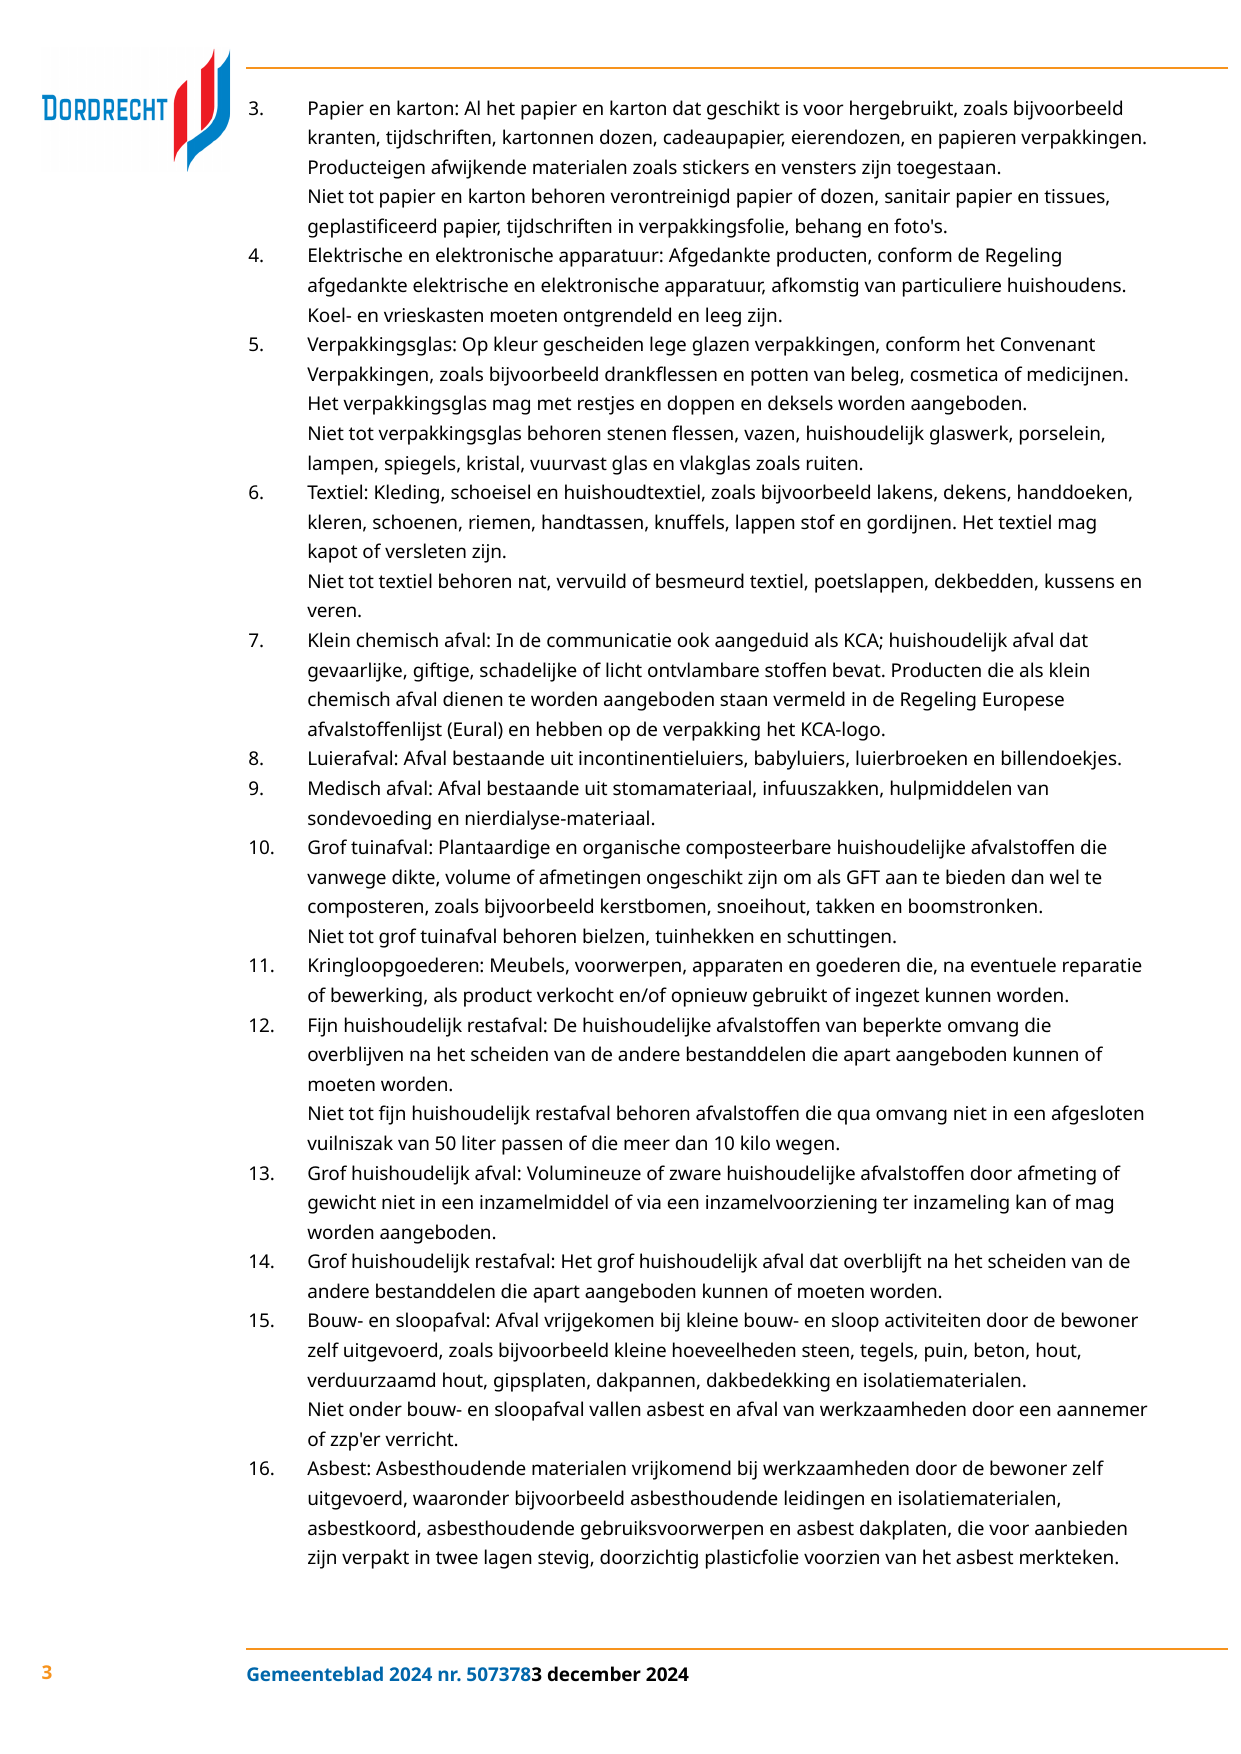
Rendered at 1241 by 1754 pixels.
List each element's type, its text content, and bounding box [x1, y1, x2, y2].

list Klein chemisch afval: In de communicatie ook aangeduid als KCA; huishoudelijk afval dat gevaarlijke, giftige, schadelijke of licht ontvlambare stoffen bevat. Producten die als klein chemisch afval dienen te worden aangeboden staan vermeld in de Regeling Europese afvalstoffenlijst (Eural) en hebben op de verpakking het KCA-logo. [248, 627, 1152, 742]
list Niet tot fijn huishoudelijk restafval behoren afvalstoffen die qua omvang niet in een afgesloten vuilniszak van 50 liter passen of die meer dan 10 kilo wegen. [248, 1101, 1152, 1156]
list Bouw- en sloopafval: Afval vrijgekomen bij kleine bouw- en sloop activiteiten door de bewoner zelf uitgevoerd, zoals bijvoorbeeld kleine hoeveelheden steen, tegels, puin, beton, hout, verduurzaamd hout, gipsplaten, dakpannen, dakbedekking en isolatiematerialen. [248, 1308, 1152, 1393]
list Grof huishoudelijk restafval: Het grof huishoudelijk afval dat overblijft na het scheiden van de andere bestanddelen die apart aangeboden kunnen of moeten worden. [248, 1248, 1152, 1304]
list Niet tot grof tuinafval behoren bielzen, tuinhekken en schuttingen. [248, 923, 1152, 949]
list Papier en karton: Al het papier en karton dat geschikt is voor hergebruikt, zoals bijvoorbeeld kranten, tijdschriften, kartonnen dozen, cadeaupapier, eierendozen, en papieren verpakkingen. Producteigen afwijkende materialen zoals stickers en vensters zijn toegestaan. [248, 95, 1152, 180]
list Luierafval: Afval bestaande uit incontinentieluiers, babyluiers, luierbroeken en billendoekjes. [248, 746, 1152, 771]
list Medisch afval: Afval bestaande uit stomamateriaal, infuuszakken, hulpmiddelen van sondevoeding en nierdialyse-materiaal. [248, 775, 1152, 831]
list Asbest: Asbesthoudende materialen vrijkomend bij werkzaamheden door de bewoner zelf uitgevoerd, waaronder bijvoorbeeld asbesthoudende leidingen en isolatiematerialen, asbestkoord, asbesthoudende gebruiksvoorwerpen en asbest dakplaten, die voor aanbieden zijn verpakt in twee lagen stevig, doorzichtig plasticfolie voorzien van het asbest merkteken. [248, 1456, 1152, 1570]
list Niet tot papier en karton behoren verontreinigd papier of dozen, sanitair papier en tissues, geplastificeerd papier, tijdschriften in verpakkingsfolie, behang en foto's. [248, 183, 1152, 239]
list Elektrische en elektronische apparatuur: Afgedankte producten, conform de Regeling afgedankte elektrische en elektronische apparatuur, afkomstig van particuliere huishoudens. Koel- en vrieskasten moeten ontgrendeld en leeg zijn. [248, 243, 1152, 328]
list Verpakkingsglas: Op kleur gescheiden lege glazen verpakkingen, conform het Convenant Verpakkingen, zoals bijvoorbeeld drankflessen en potten van beleg, cosmetica of medicijnen. Het verpakkingsglas mag met restjes en doppen en deksels worden aangeboden. [248, 331, 1152, 416]
list Grof tuinafval: Plantaardige en organische composteerbare huishoudelijke afvalstoffen die vanwege dikte, volume of afmetingen ongeschikt zijn om als GFT aan te bieden dan wel te composteren, zoals bijvoorbeeld kerstbomen, snoeihout, takken en boomstronken. [248, 834, 1152, 919]
list Textiel: Kleding, schoeisel en huishoudtextiel, zoals bijvoorbeeld lakens, dekens, handdoeken, kleren, schoenen, riemen, handtassen, knuffels, lappen stof en gordijnen. Het textiel mag kapot of versleten zijn. [248, 479, 1152, 564]
list Grof huishoudelijk afval: Volumineuze of zware huishoudelijke afvalstoffen door afmeting of gewicht niet in een inzamelmiddel of via een inzamelvoorziening ter inzameling kan of mag worden aangeboden. [248, 1160, 1152, 1245]
list Niet tot textiel behoren nat, vervuild of besmeurd textiel, poetslappen, dekbedden, kussens en veren. [248, 568, 1152, 623]
list Kringloopgoederen: Meubels, voorwerpen, apparaten en goederen die, na eventuele reparatie of bewerking, als product verkocht en/of opnieuw gebruikt of ingezet kunnen worden. [248, 953, 1152, 1008]
picture [41, 47, 231, 172]
list Niet tot verpakkingsglas behoren stenen flessen, vazen, huishoudelijk glaswerk, porselein, lampen, spiegels, kristal, vuurvast glas en vlakglas zoals ruiten. [248, 420, 1152, 476]
list Niet onder bouw- en sloopafval vallen asbest en afval van werkzaamheden door een aannemer of zzp'er verricht. [248, 1396, 1152, 1452]
list Fijn huishoudelijk restafval: De huishoudelijke afvalstoffen van beperkte omvang die overblijven na het scheiden van de andere bestanddelen die apart aangeboden kunnen of moeten worden. [248, 1012, 1152, 1097]
